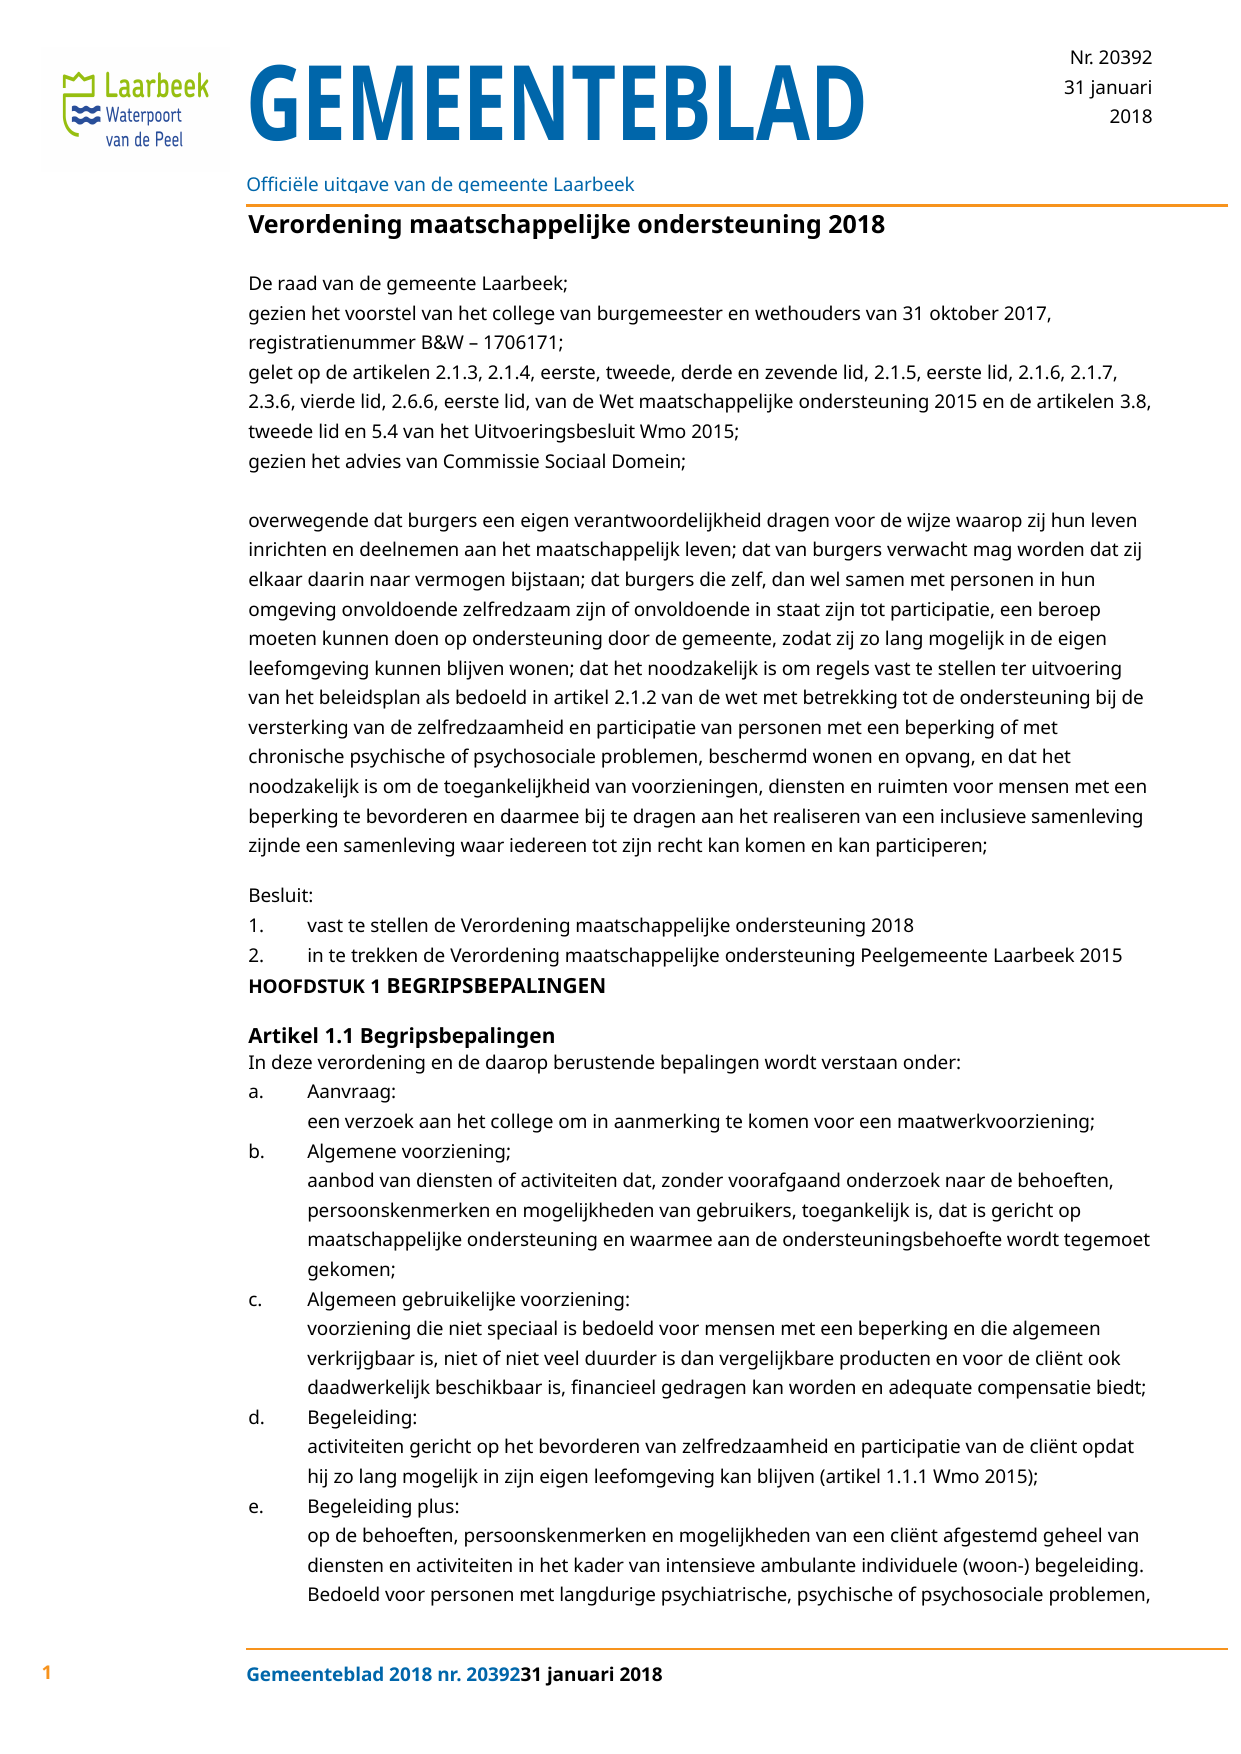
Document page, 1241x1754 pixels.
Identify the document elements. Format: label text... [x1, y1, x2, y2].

text HOOFDSTUK 1 BEGRIPSBEPALINGEN [248, 971, 1152, 1000]
list Algemene voorziening; [248, 1138, 1152, 1164]
list in te trekken de Verordening maatschappelijke ondersteuning Peelgemeente Laarbeek 2015 [248, 942, 1152, 968]
list Begeleiding: [248, 1404, 1152, 1430]
text In deze verordening en de daarop berustende bepalingen wordt verstaan onder: [248, 1049, 1152, 1075]
list voorziening die niet speciaal is bedoeld voor mensen met een beperking en die algemeen verkrijgbaar is, niet of niet veel duurder is dan vergelijkbare producten en voor de cliënt ook daadwerkelijk beschikbaar is, financieel gedragen kan worden en adequate compensatie biedt; [248, 1315, 1152, 1400]
list vast te stellen de Verordening maatschappelijke ondersteuning 2018 [248, 912, 1152, 938]
text Besluit: [248, 883, 1152, 908]
text Artikel 1.1 Begripsbepalingen [248, 1021, 1152, 1049]
list een verzoek aan het college om in aanmerking te komen voor een maatwerkvoorziening; [248, 1108, 1152, 1134]
list Begeleiding plus: [248, 1493, 1152, 1519]
text gelet op de artikelen 2.1.3, 2.1.4, eerste, tweede, derde en zevende lid, 2.1.5, eerste lid, 2.1.6, 2.1.7, 2.3.6, vierde lid, 2.6.6, eerste lid, van de Wet maatschappelijke ondersteuning 2015 en de artikelen 3.8, tweede lid en 5.4 van het Uitvoeringsbesluit Wmo 2015; [248, 359, 1152, 444]
list Aanvraag: [248, 1079, 1152, 1104]
list op de behoeften, persoonskenmerken en mogelijkheden van een cliënt afgestemd geheel van diensten en activiteiten in het kader van intensieve ambulante individuele (woon-) begeleiding. Bedoeld voor personen met langdurige psychiatrische, psychische of psychosociale problemen, [248, 1522, 1152, 1607]
text Verordening maatschappelijke ondersteuning 2018 [248, 207, 1152, 241]
list Algemeen gebruikelijke voorziening: [248, 1286, 1152, 1312]
picture [41, 47, 231, 172]
text overwegende dat burgers een eigen verantwoordelijkheid dragen voor de wijze waarop zij hun leven inrichten en deelnemen aan het maatschappelijk leven; dat van burgers verwacht mag worden dat zij elkaar daarin naar vermogen bijstaan; dat burgers die zelf, dan wel samen met personen in hun omgeving onvoldoende zelfredzaam zijn of onvoldoende in staat zijn tot participatie, een beroep moeten kunnen doen op ondersteuning door de gemeente, zodat zij zo lang mogelijk in de eigen leefomgeving kunnen blijven wonen; dat het noodzakelijk is om regels vast te stellen ter uitvoering van het beleidsplan als bedoeld in artikel 2.1.2 van de wet met betrekking tot de ondersteuning bij de versterking van de zelfredzaamheid en participatie van personen met een beperking of met chronische psychische of psychosociale problemen, beschermd wonen en opvang, en dat het noodzakelijk is om de toegankelijkheid van voorzieningen, diensten en ruimten voor mensen met een beperking te bevorderen en daarmee bij te dragen aan het realiseren van een inclusieve samenleving zijnde een samenleving waar iedereen tot zijn recht kan komen en kan participeren; [248, 507, 1152, 858]
text De raad van de gemeente Laarbeek; [248, 270, 1152, 296]
text gezien het voorstel van het college van burgemeester en wethouders van 31 oktober 2017, registratienummer B&W – 1706171; [248, 300, 1152, 355]
text gezien het advies van Commissie Sociaal Domein; [248, 448, 1152, 473]
list aanbod van diensten of activiteiten dat, zonder voorafgaand onderzoek naar de behoeften, persoonskenmerken en mogelijkheden van gebruikers, toegankelijk is, dat is gericht op maatschappelijke ondersteuning en waarmee aan de ondersteuningsbehoefte wordt tegemoet gekomen; [248, 1167, 1152, 1282]
list activiteiten gericht op het bevorderen van zelfredzaamheid en participatie van de cliënt opdat hij zo lang mogelijk in zijn eigen leefomgeving kan blijven (artikel 1.1.1 Wmo 2015); [248, 1434, 1152, 1489]
